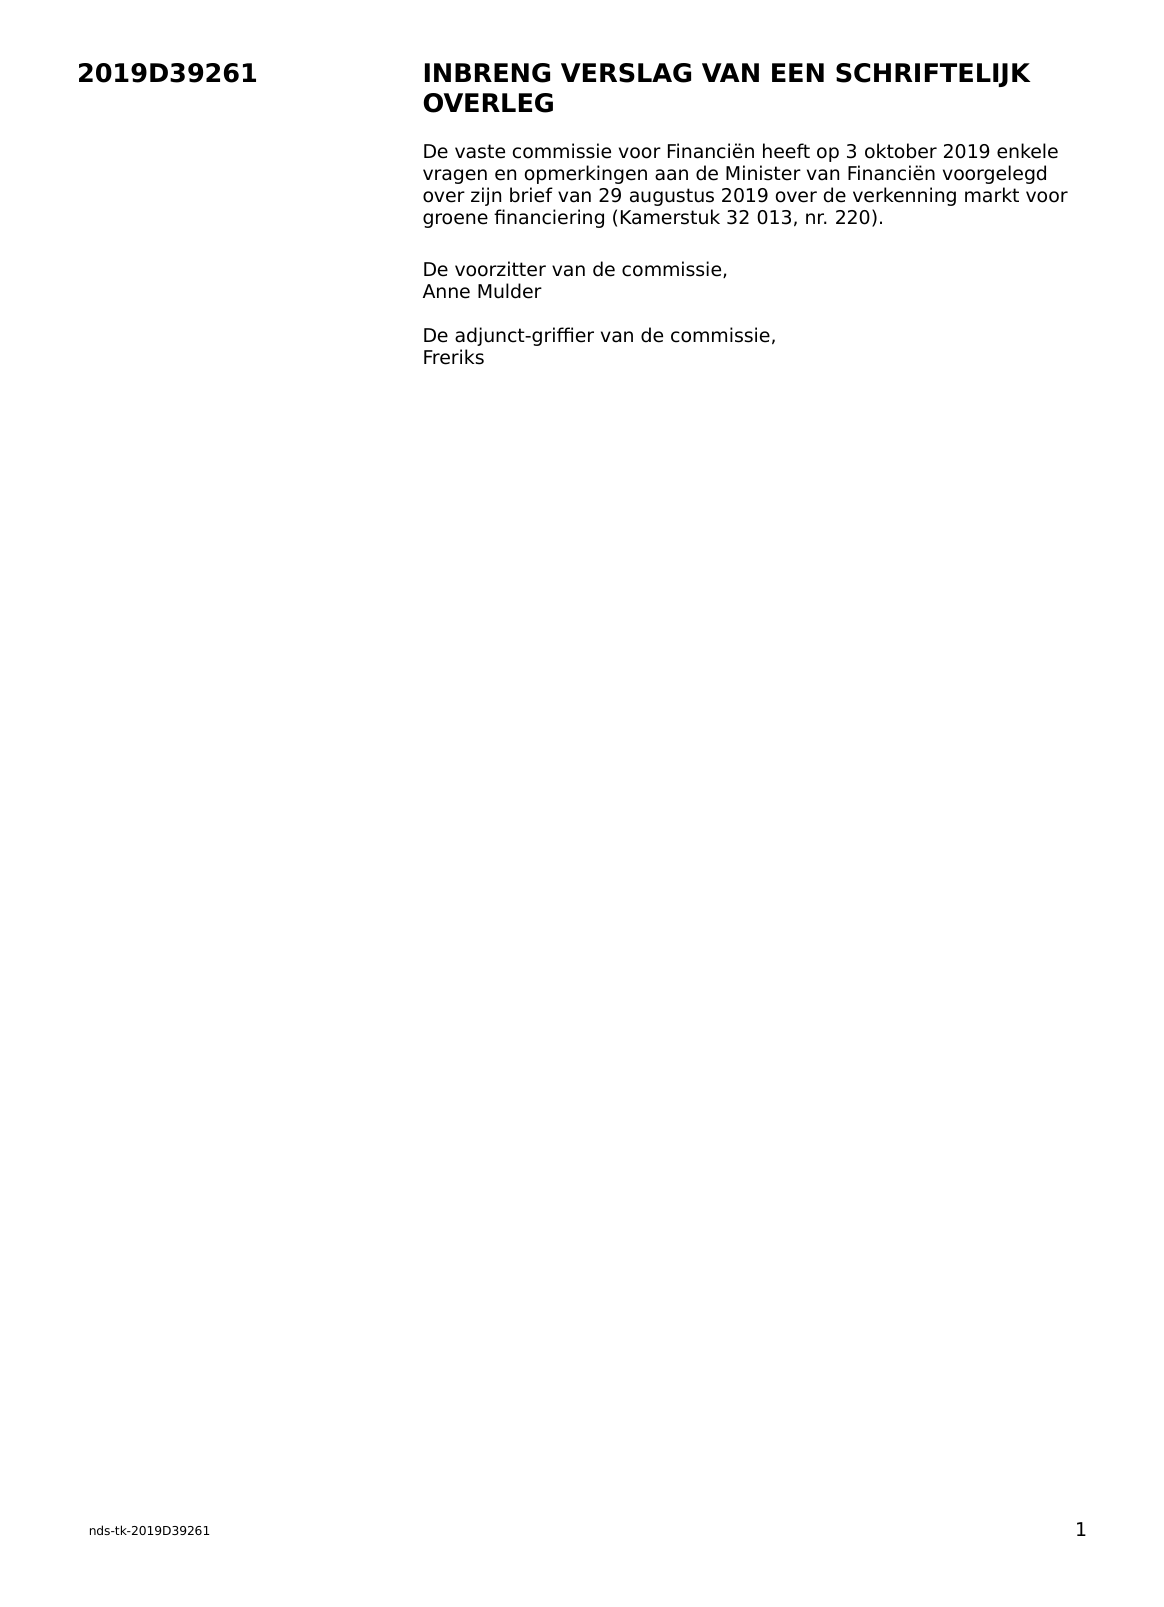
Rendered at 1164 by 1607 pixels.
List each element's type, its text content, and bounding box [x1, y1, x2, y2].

text 2019D39261 INBRENG VERSLAG VAN EEN SCHRIFTELIJK OVERLEG [77, 59, 1087, 118]
text De voorzitter van de commissie, Anne Mulder [422, 258, 1087, 302]
text nds-tk-2019D39261 [88, 1524, 323, 1538]
text De adjunct-griffier van de commissie, Freriks [422, 325, 1087, 369]
text De vaste commissie voor Financiën heeft op 3 oktober 2019 enkele vragen en opmerkingen aan de Minister van Financiën voorgelegd over zijn brief van 29 augustus 2019 over de verkenning markt voor groene financiering (Kamerstuk 32 013, nr. 220). [422, 141, 1087, 228]
